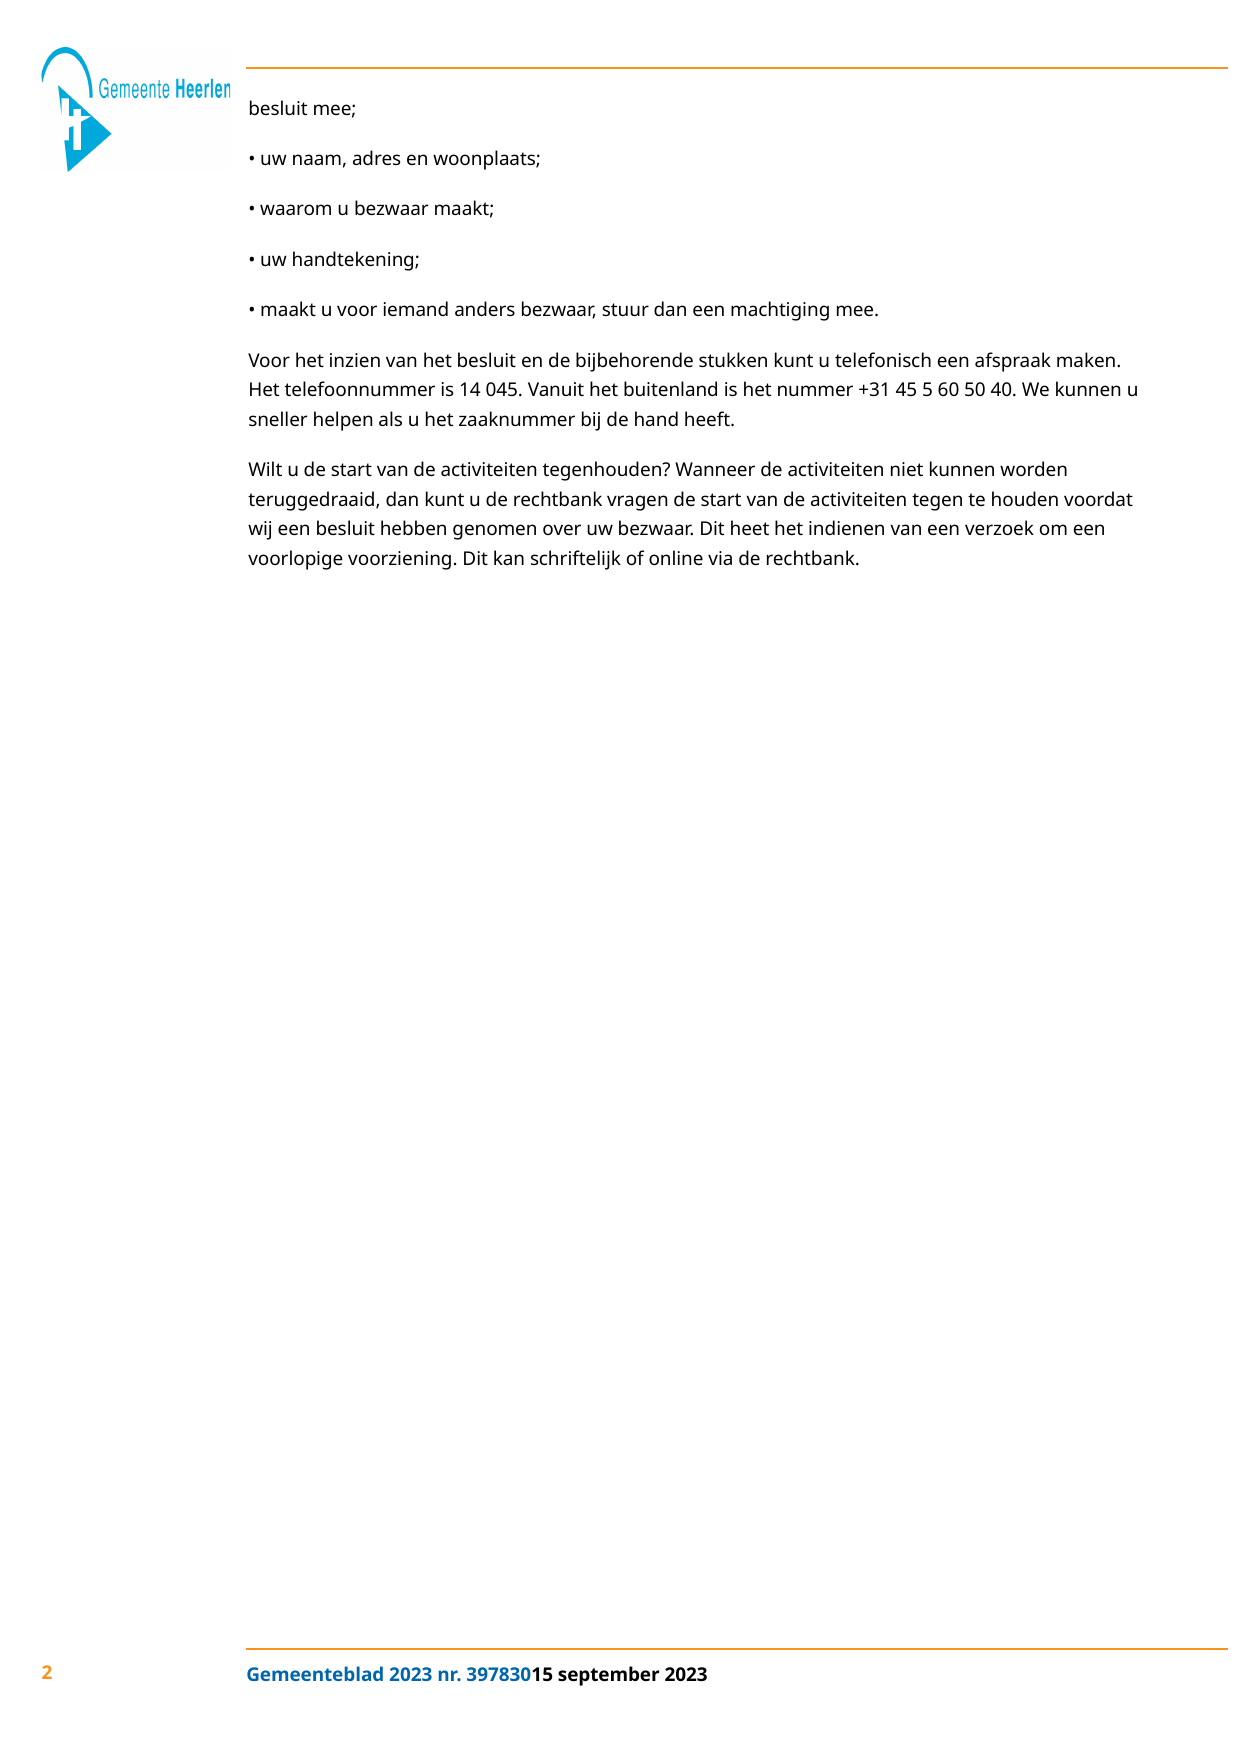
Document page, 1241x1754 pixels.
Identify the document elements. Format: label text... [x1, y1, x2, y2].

text Voor het inzien van het besluit en de bijbehorende stukken kunt u telefonisch een afspraak maken. Het telefoonnummer is 14 045. Vanuit het buitenland is het nummer +31 45 5 60 50 40. We kunnen u sneller helpen als u het zaaknummer bij de hand heeft. [248, 347, 1152, 432]
picture [41, 47, 59, 70]
text • uw handtekening; [248, 246, 1152, 272]
text • waarom u bezwaar maakt; [248, 196, 1152, 221]
text • uw naam, adres en woonplaats; [248, 145, 1152, 171]
text • maakt u voor iemand anders bezwaar, stuur dan een machtiging mee. [248, 296, 1152, 322]
text besluit mee; [248, 95, 1152, 121]
picture [41, 47, 231, 172]
text Wilt u de start van de activiteiten tegenhouden? Wanneer de activiteiten niet kunnen worden teruggedraaid, dan kunt u de rechtbank vragen de start van de activiteiten tegen te houden voordat wij een besluit hebben genomen over uw bezwaar. Dit heet het indienen van een verzoek om een voorlopige voorziening. Dit kan schriftelijk of online via de rechtbank. [248, 456, 1152, 571]
